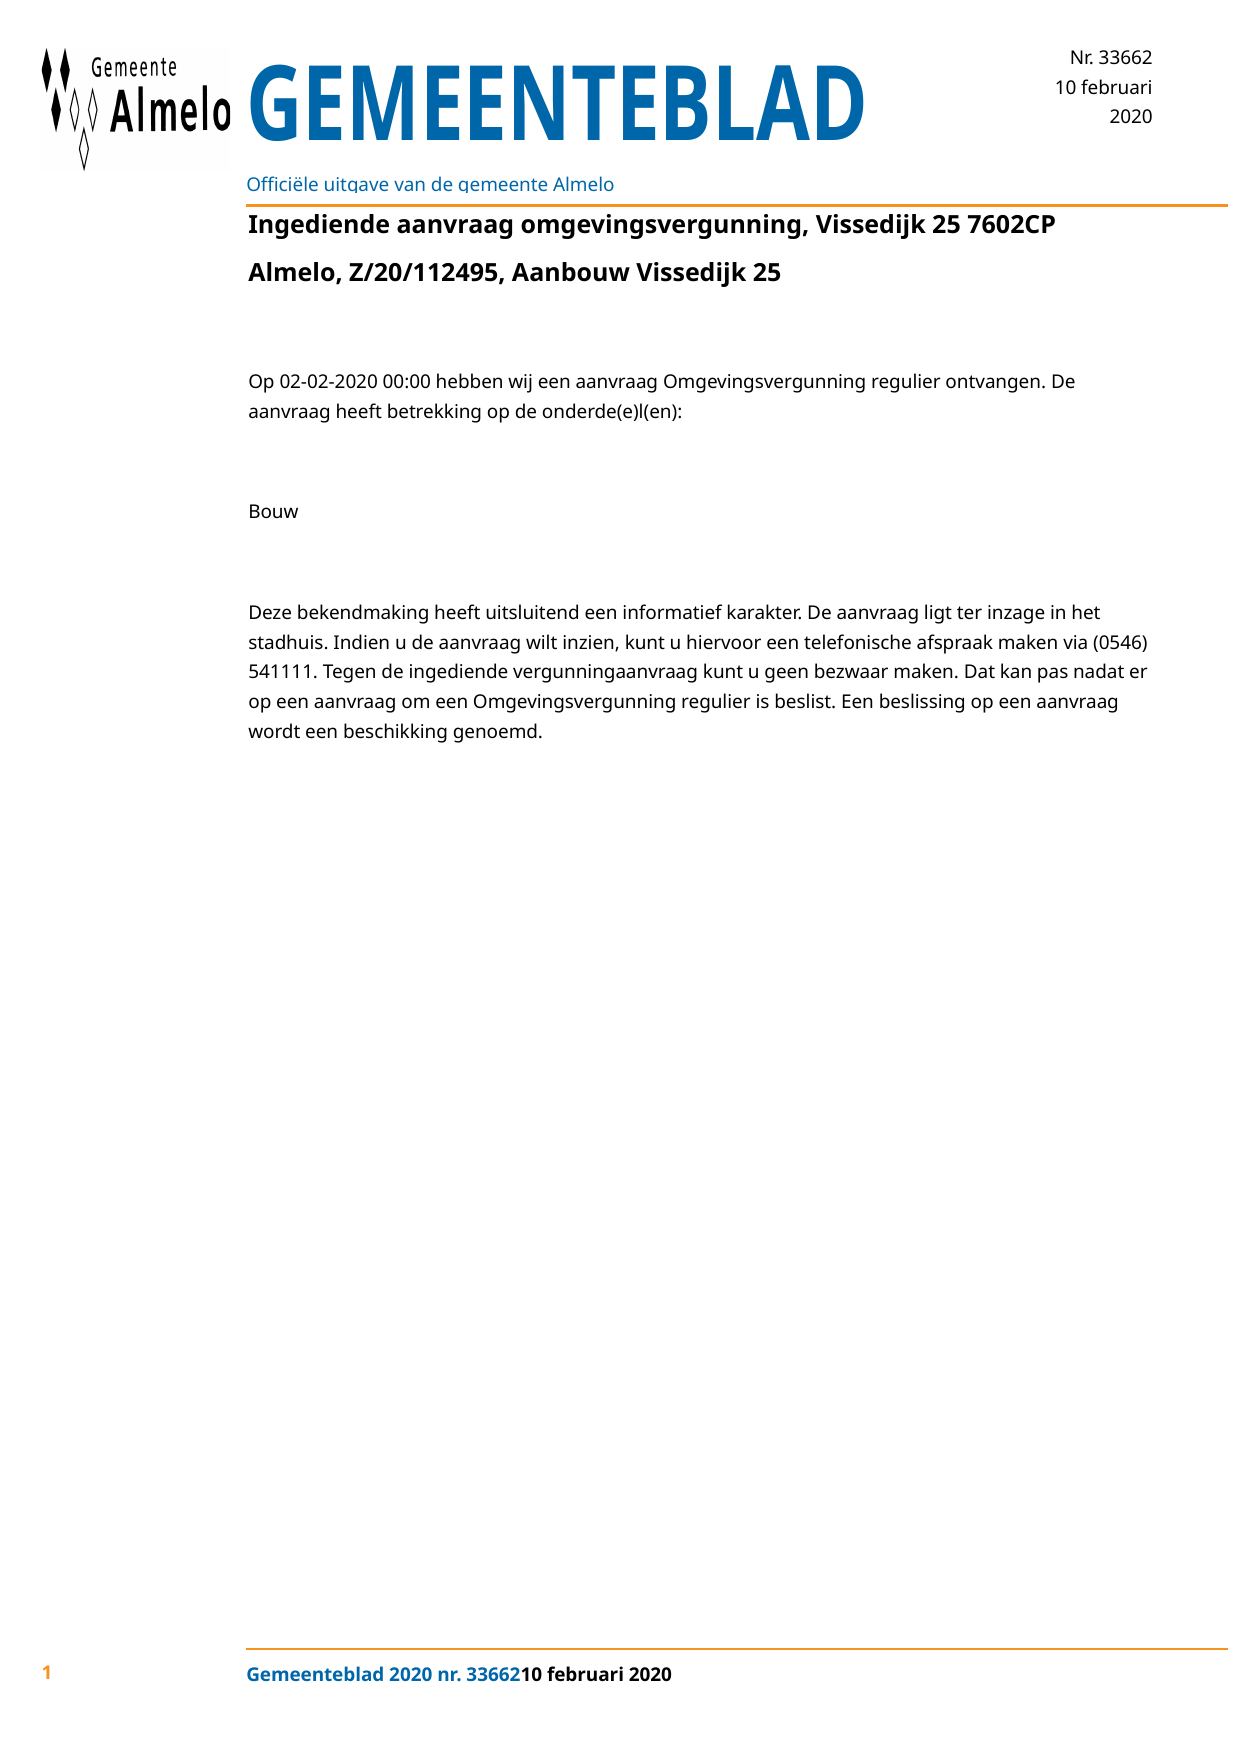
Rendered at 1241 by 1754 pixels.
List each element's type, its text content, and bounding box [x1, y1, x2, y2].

text Op 02-02-2020 00:00 hebben wij een aanvraag Omgevingsvergunning regulier ontvangen. De aanvraag heeft betrekking op de onderde(e)l(en): [248, 368, 1152, 424]
text Bouw [248, 499, 1152, 524]
text Deze bekendmaking heeft uitsluitend een informatief karakter. De aanvraag ligt ter inzage in het stadhuis. Indien u de aanvraag wilt inzien, kunt u hiervoor een telefonische afspraak maken via (0546) 541111. Tegen de ingediende vergunningaanvraag kunt u geen bezwaar maken. Dat kan pas nadat er op een aanvraag om een Omgevingsvergunning regulier is beslist. Een beslissing op een aanvraag wordt een beschikking genoemd. [248, 599, 1152, 744]
picture [41, 47, 231, 172]
text Ingediende aanvraag omgevingsvergunning, Vissedijk 25 7602CP Almelo, Z/20/112495, Aanbouw Vissedijk 25 [248, 207, 1152, 288]
